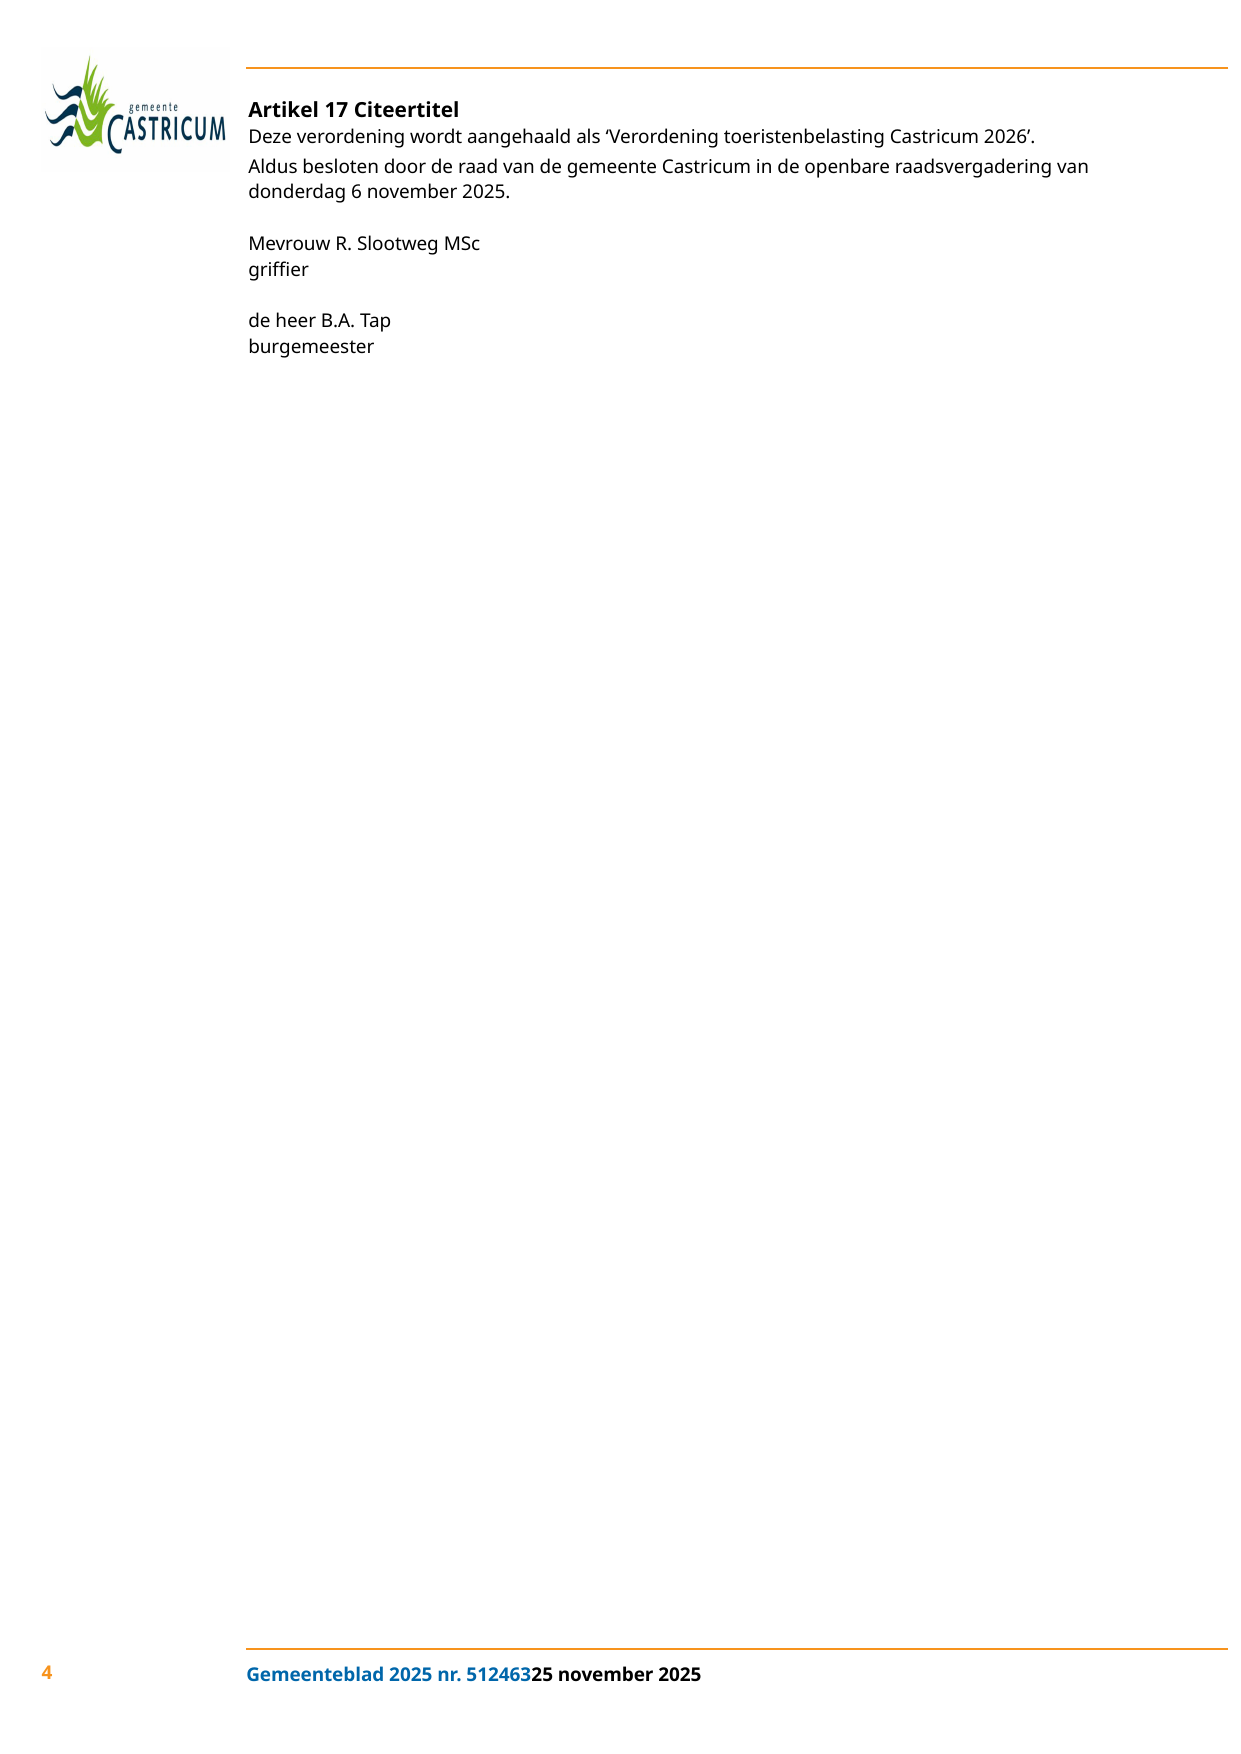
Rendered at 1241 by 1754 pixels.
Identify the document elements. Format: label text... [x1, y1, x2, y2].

text griffier [248, 256, 1152, 281]
text Deze verordening wordt aangehaald als ‘Verordening toeristenbelasting Castricum 2026’. [248, 123, 1152, 149]
picture [41, 47, 231, 172]
text Aldus besloten door de raad van de gemeente Castricum in de openbare raadsvergadering van donderdag 6 november 2025. [248, 153, 1152, 204]
text Artikel 17 Citeertitel [248, 95, 1152, 123]
text burgemeester [248, 333, 1152, 359]
text de heer B.A. Tap [248, 307, 1152, 333]
text Mevrouw R. Slootweg MSc [248, 230, 1152, 256]
